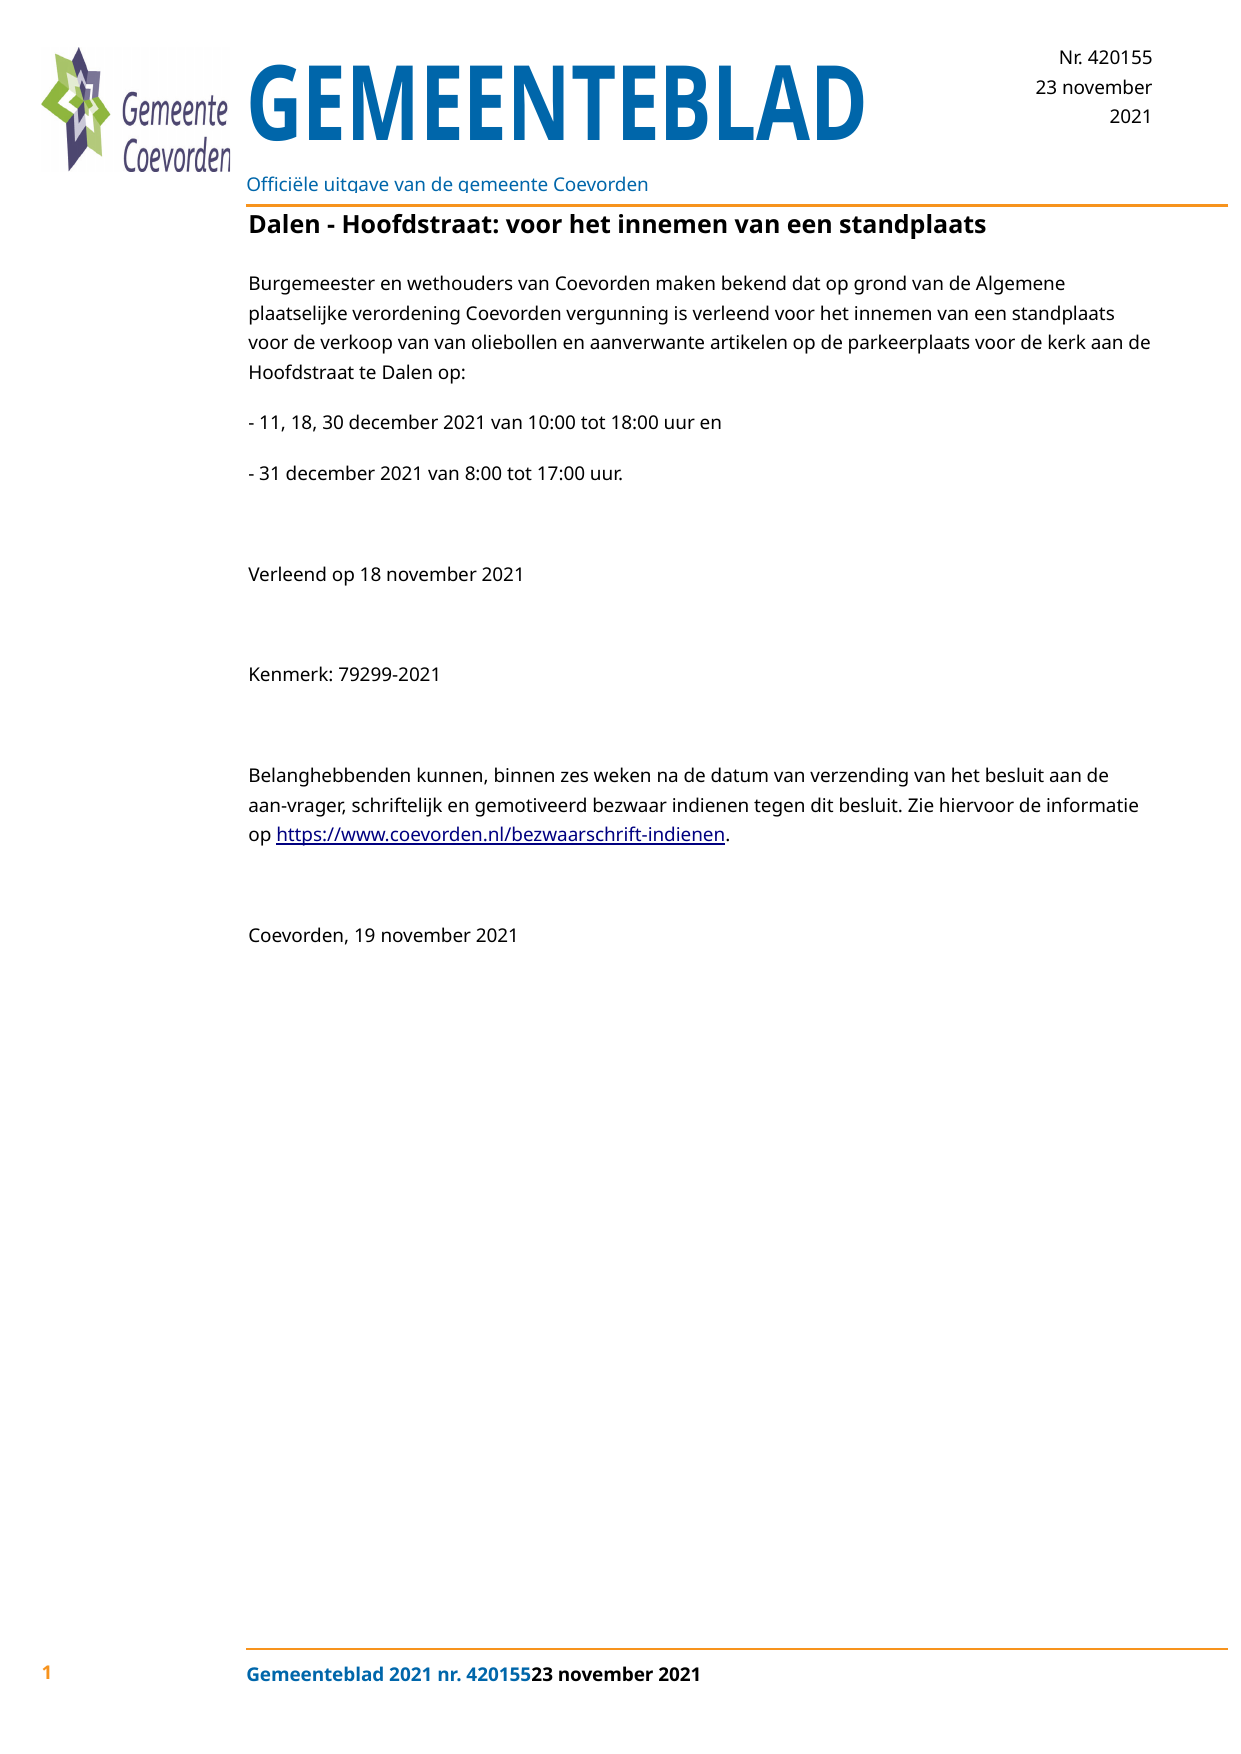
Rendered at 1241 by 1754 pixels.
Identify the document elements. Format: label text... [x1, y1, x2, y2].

text Dalen - Hoofdstraat: voor het innemen van een standplaats [248, 207, 1152, 241]
text - 11, 18, 30 december 2021 van 10:00 tot 18:00 uur en [248, 409, 1152, 435]
text Coevorden, 19 november 2021 [248, 922, 1152, 948]
text Verleend op 18 november 2021 [248, 561, 1152, 586]
text Burgemeester en wethouders van Coevorden maken bekend dat op grond van de Algemene plaatselijke verordening Coevorden vergunning is verleend voor het innemen van een standplaats voor de verkoop van van oliebollen en aanverwante artikelen op de parkeerplaats voor de kerk aan de Hoofdstraat te Dalen op: [248, 270, 1152, 385]
text Kenmerk: 79299-2021 [248, 662, 1152, 687]
text - 31 december 2021 van 8:00 tot 17:00 uur. [248, 460, 1152, 486]
text Belanghebbenden kunnen, binnen zes weken na de datum van verzending van het besluit aan de aan-vrager, schriftelijk en gemotiveerd bezwaar indienen tegen dit besluit. Zie hiervoor de informatie op https://www.coevorden.nl/bezwaarschrift-indienen. [248, 762, 1152, 847]
picture [41, 47, 231, 172]
